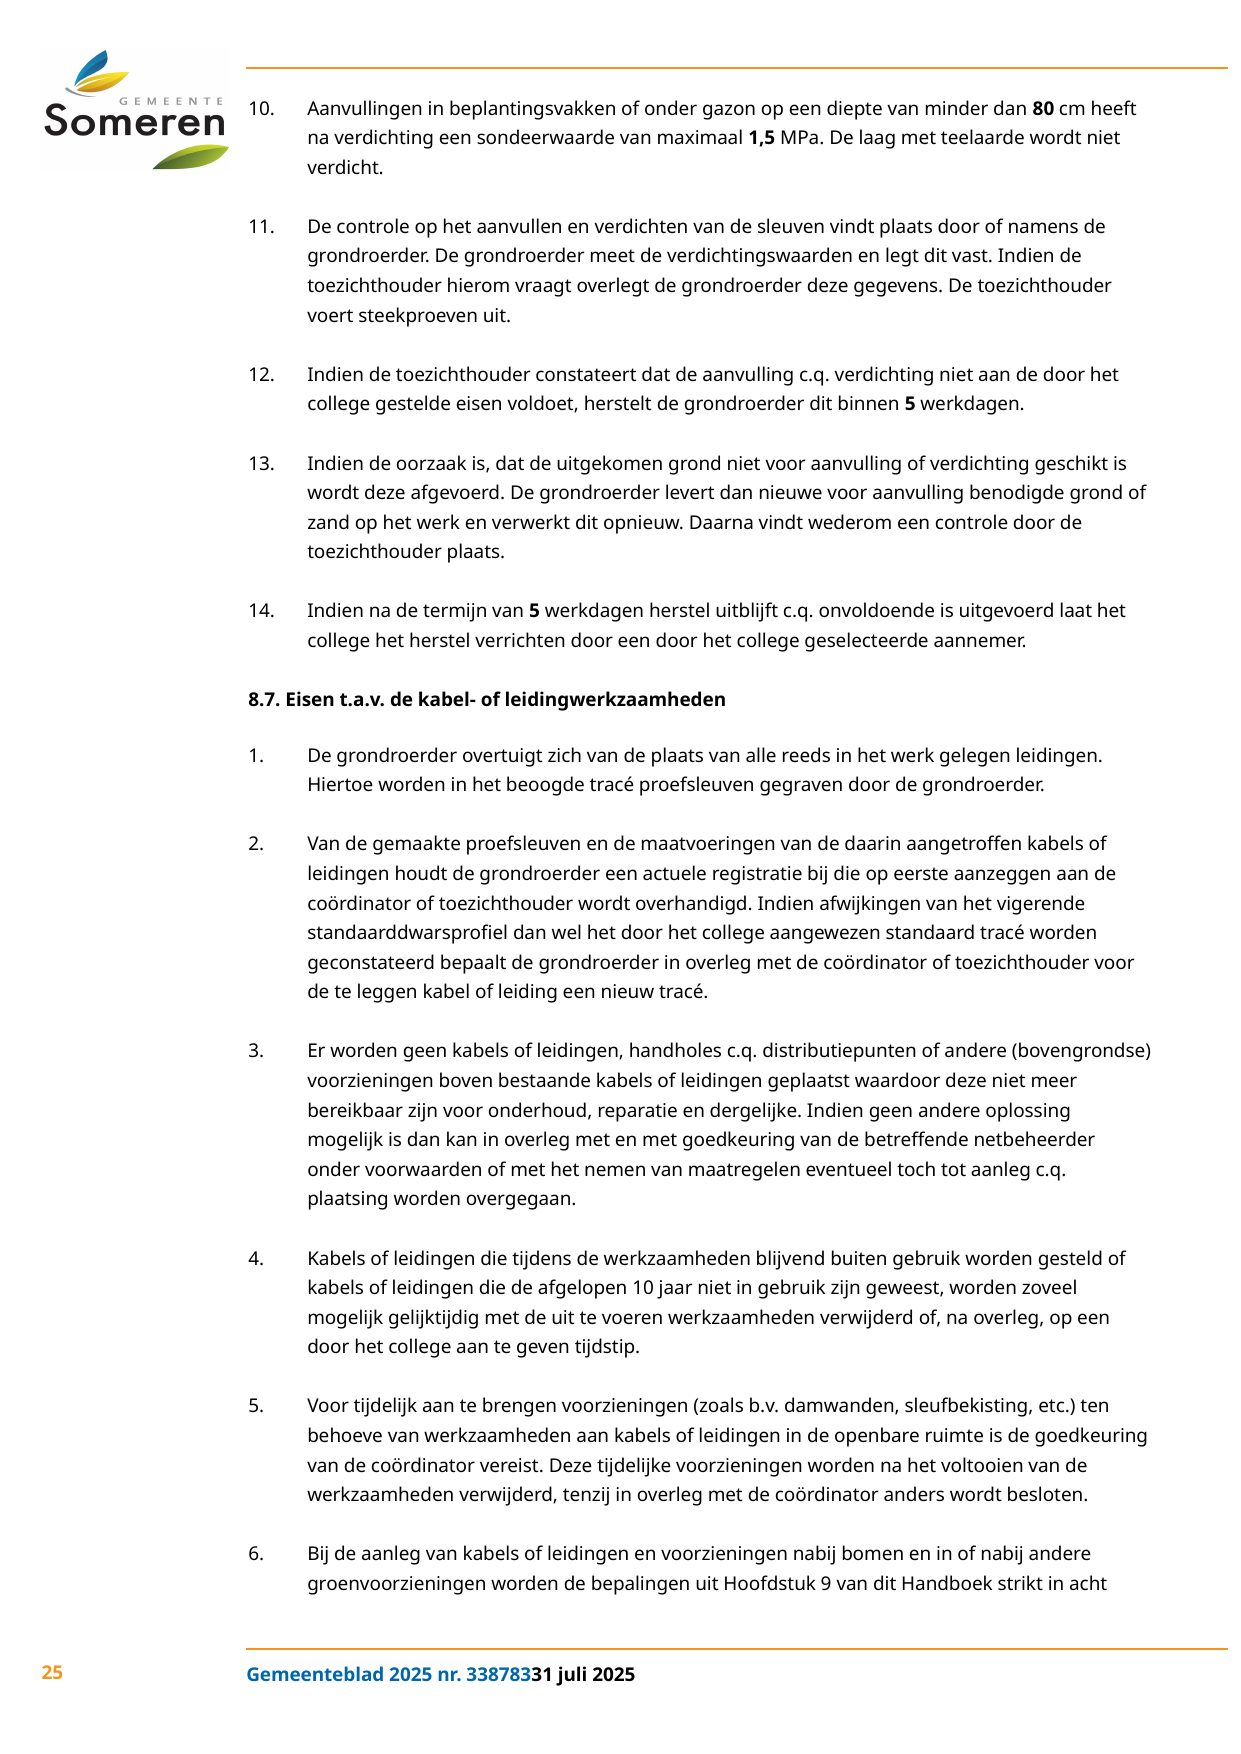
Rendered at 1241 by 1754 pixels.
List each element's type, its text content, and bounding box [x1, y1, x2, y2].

list Van de gemaakte proefsleuven en de maatvoeringen van de daarin aangetroffen kabels of leidingen houdt de grondroerder een actuele registratie bij die op eerste aanzeggen aan de coördinator of toezichthouder wordt overhandigd. Indien afwijkingen van het vigerende standaarddwarsprofiel dan wel het door het college aangewezen standaard tracé worden geconstateerd bepaalt de grondroerder in overleg met de coördinator of toezichthouder voor de te leggen kabel of leiding een nieuw tracé. [248, 831, 1152, 1004]
list Indien na de termijn van 5 werkdagen herstel uitblijft c.q. onvoldoende is uitgevoerd laat het college het herstel verrichten door een door het college geselecteerde aannemer. [248, 598, 1152, 653]
list De controle op het aanvullen en verdichten van de sleuven vindt plaats door of namens de grondroerder. De grondroerder meet de verdichtingswaarden en legt dit vast. Indien de toezichthouder hierom vraagt overlegt de grondroerder deze gegevens. De toezichthouder voert steekproeven uit. [248, 213, 1152, 328]
list Indien de oorzaak is, dat de uitgekomen grond niet voor aanvulling of verdichting geschikt is wordt deze afgevoerd. De grondroerder levert dan nieuwe voor aanvulling benodigde grond of zand op het werk en verwerkt dit opnieuw. Daarna vindt wederom een controle door de toezichthouder plaats. [248, 450, 1152, 564]
list Indien de toezichthouder constateert dat de aanvulling c.q. verdichting niet aan de door het college gestelde eisen voldoet, herstelt de grondroerder dit binnen 5 werkdagen. [248, 361, 1152, 416]
list Voor tijdelijk aan te brengen voorzieningen (zoals b.v. damwanden, sleufbekisting, etc.) ten behoeve van werkzaamheden aan kabels of leidingen in de openbare ruimte is de goedkeuring van de coördinator vereist. Deze tijdelijke voorzieningen worden na het voltooien van de werkzaamheden verwijderd, tenzij in overleg met de coördinator anders wordt besloten. [248, 1393, 1152, 1507]
list Bij de aanleg van kabels of leidingen en voorzieningen nabij bomen en in of nabij andere groenvoorzieningen worden de bepalingen uit Hoofdstuk 9 van dit Handboek strikt in acht [248, 1541, 1152, 1596]
text 8.7. Eisen t.a.v. de kabel- of leidingwerkzaamheden [248, 686, 1152, 712]
list Kabels of leidingen die tijdens de werkzaamheden blijvend buiten gebruik worden gesteld of kabels of leidingen die de afgelopen 10 jaar niet in gebruik zijn geweest, worden zoveel mogelijk gelijktijdig met de uit te voeren werkzaamheden verwijderd of, na overleg, op een door het college aan te geven tijdstip. [248, 1245, 1152, 1359]
picture [41, 47, 231, 172]
list De grondroerder overtuigt zich van de plaats van alle reeds in het werk gelegen leidingen. Hiertoe worden in het beoogde tracé proefsleuven gegraven door de grondroerder. [248, 742, 1152, 797]
list Aanvullingen in beplantingsvakken of onder gazon op een diepte van minder dan 80 cm heeft na verdichting een sondeerwaarde van maximaal 1,5 MPa. De laag met teelaarde wordt niet verdicht. [248, 95, 1152, 180]
list Er worden geen kabels of leidingen, handholes c.q. distributiepunten of andere (bovengrondse) voorzieningen boven bestaande kabels of leidingen geplaatst waardoor deze niet meer bereikbaar zijn voor onderhoud, reparatie en dergelijke. Indien geen andere oplossing mogelijk is dan kan in overleg met en met goedkeuring van de betreffende netbeheerder onder voorwaarden of met het nemen van maatregelen eventueel toch tot aanleg c.q. plaatsing worden overgegaan. [248, 1038, 1152, 1211]
